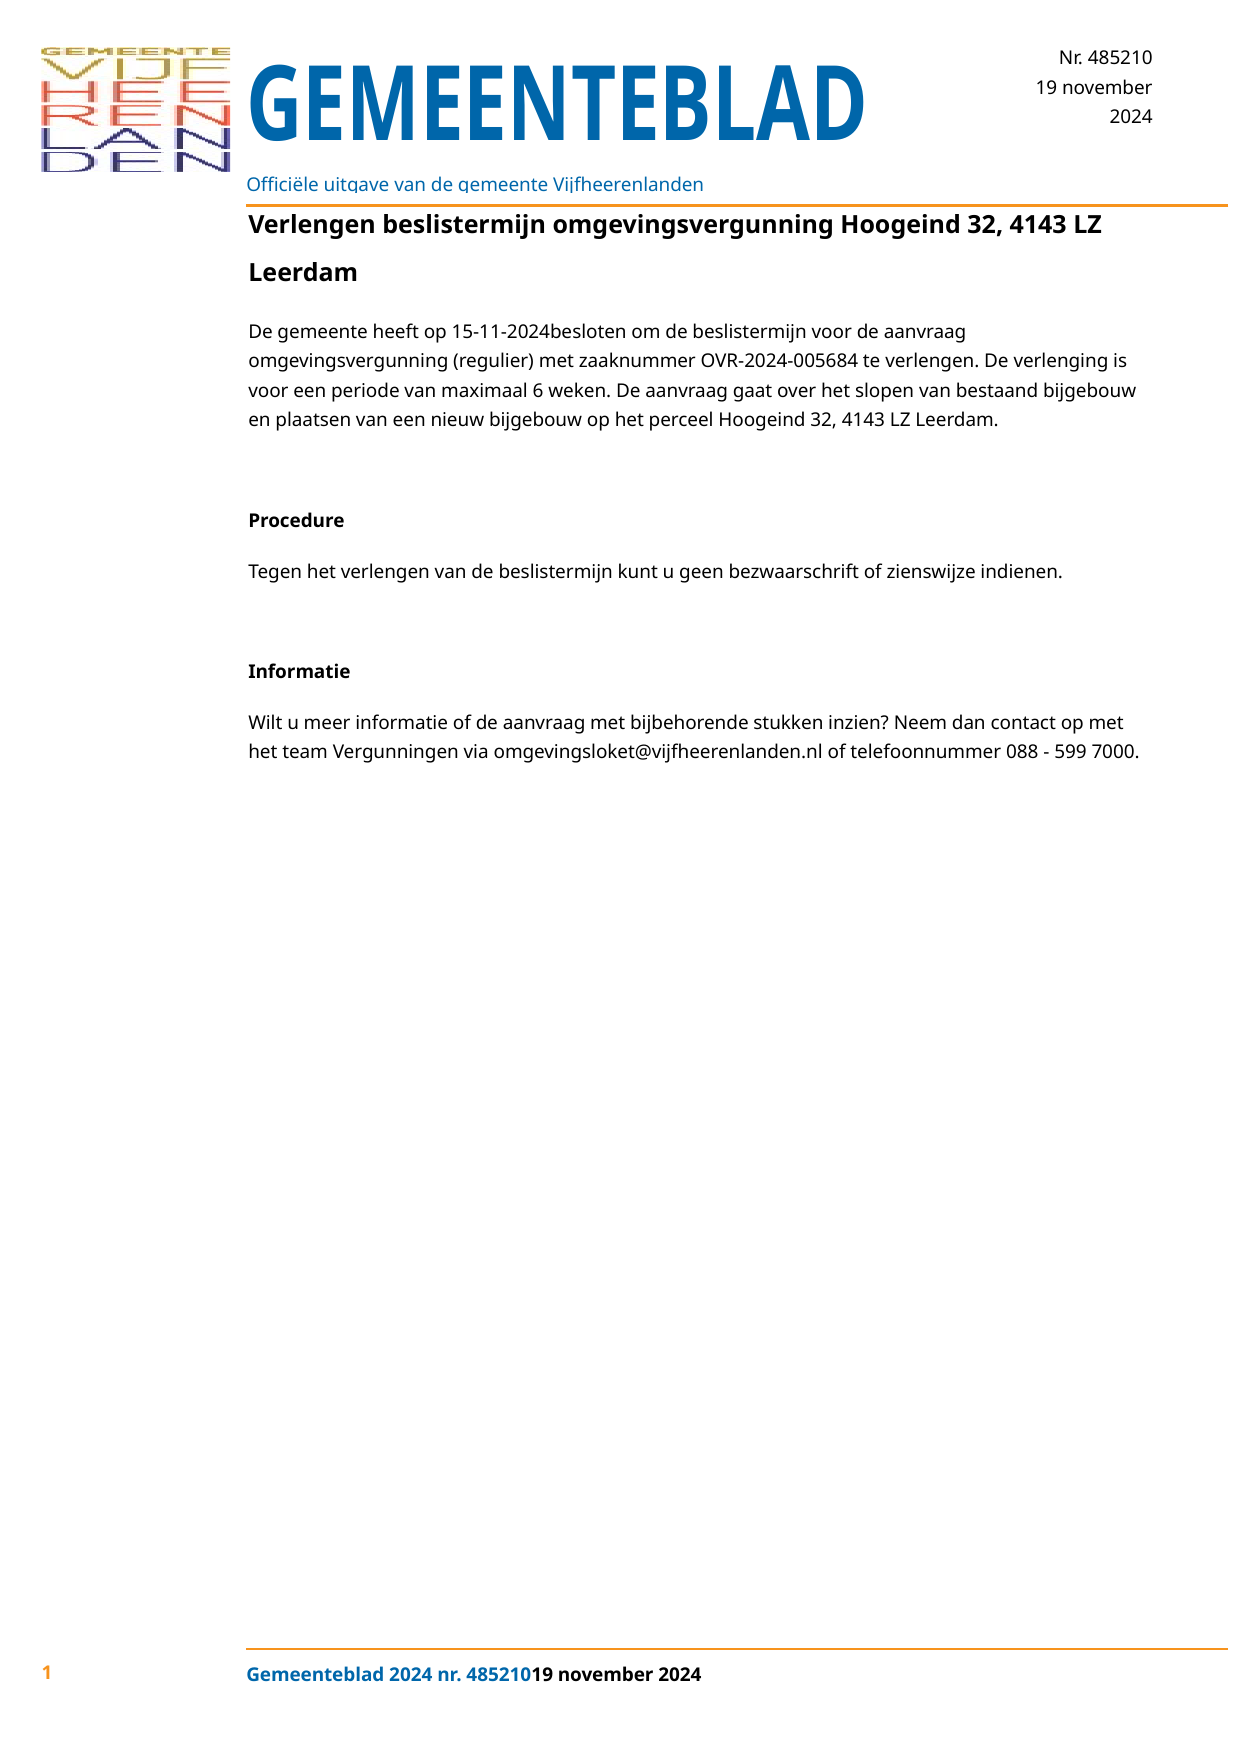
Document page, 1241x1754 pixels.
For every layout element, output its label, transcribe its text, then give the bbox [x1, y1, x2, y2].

text Procedure [248, 507, 1152, 533]
text Wilt u meer informatie of de aanvraag met bijbehorende stukken inzien? Neem dan contact op met het team Vergunningen via omgevingsloket@vijfheerenlanden.nl of telefoonnummer 088 - 599 7000. [248, 709, 1152, 764]
picture [41, 47, 231, 172]
text De gemeente heeft op 15-11-2024besloten om de beslistermijn voor de aanvraag omgevingsvergunning (regulier) met zaaknummer OVR-2024-005684 te verlengen. De verlenging is voor een periode van maximaal 6 weken. De aanvraag gaat over het slopen van bestaand bijgebouw en plaatsen van een nieuw bijgebouw op het perceel Hoogeind 32, 4143 LZ Leerdam. [248, 318, 1152, 432]
text Tegen het verlengen van de beslistermijn kunt u geen bezwaarschrift of zienswijze indienen. [248, 558, 1152, 584]
text Verlengen beslistermijn omgevingsvergunning Hoogeind 32, 4143 LZ Leerdam [248, 207, 1152, 288]
text Informatie [248, 659, 1152, 684]
